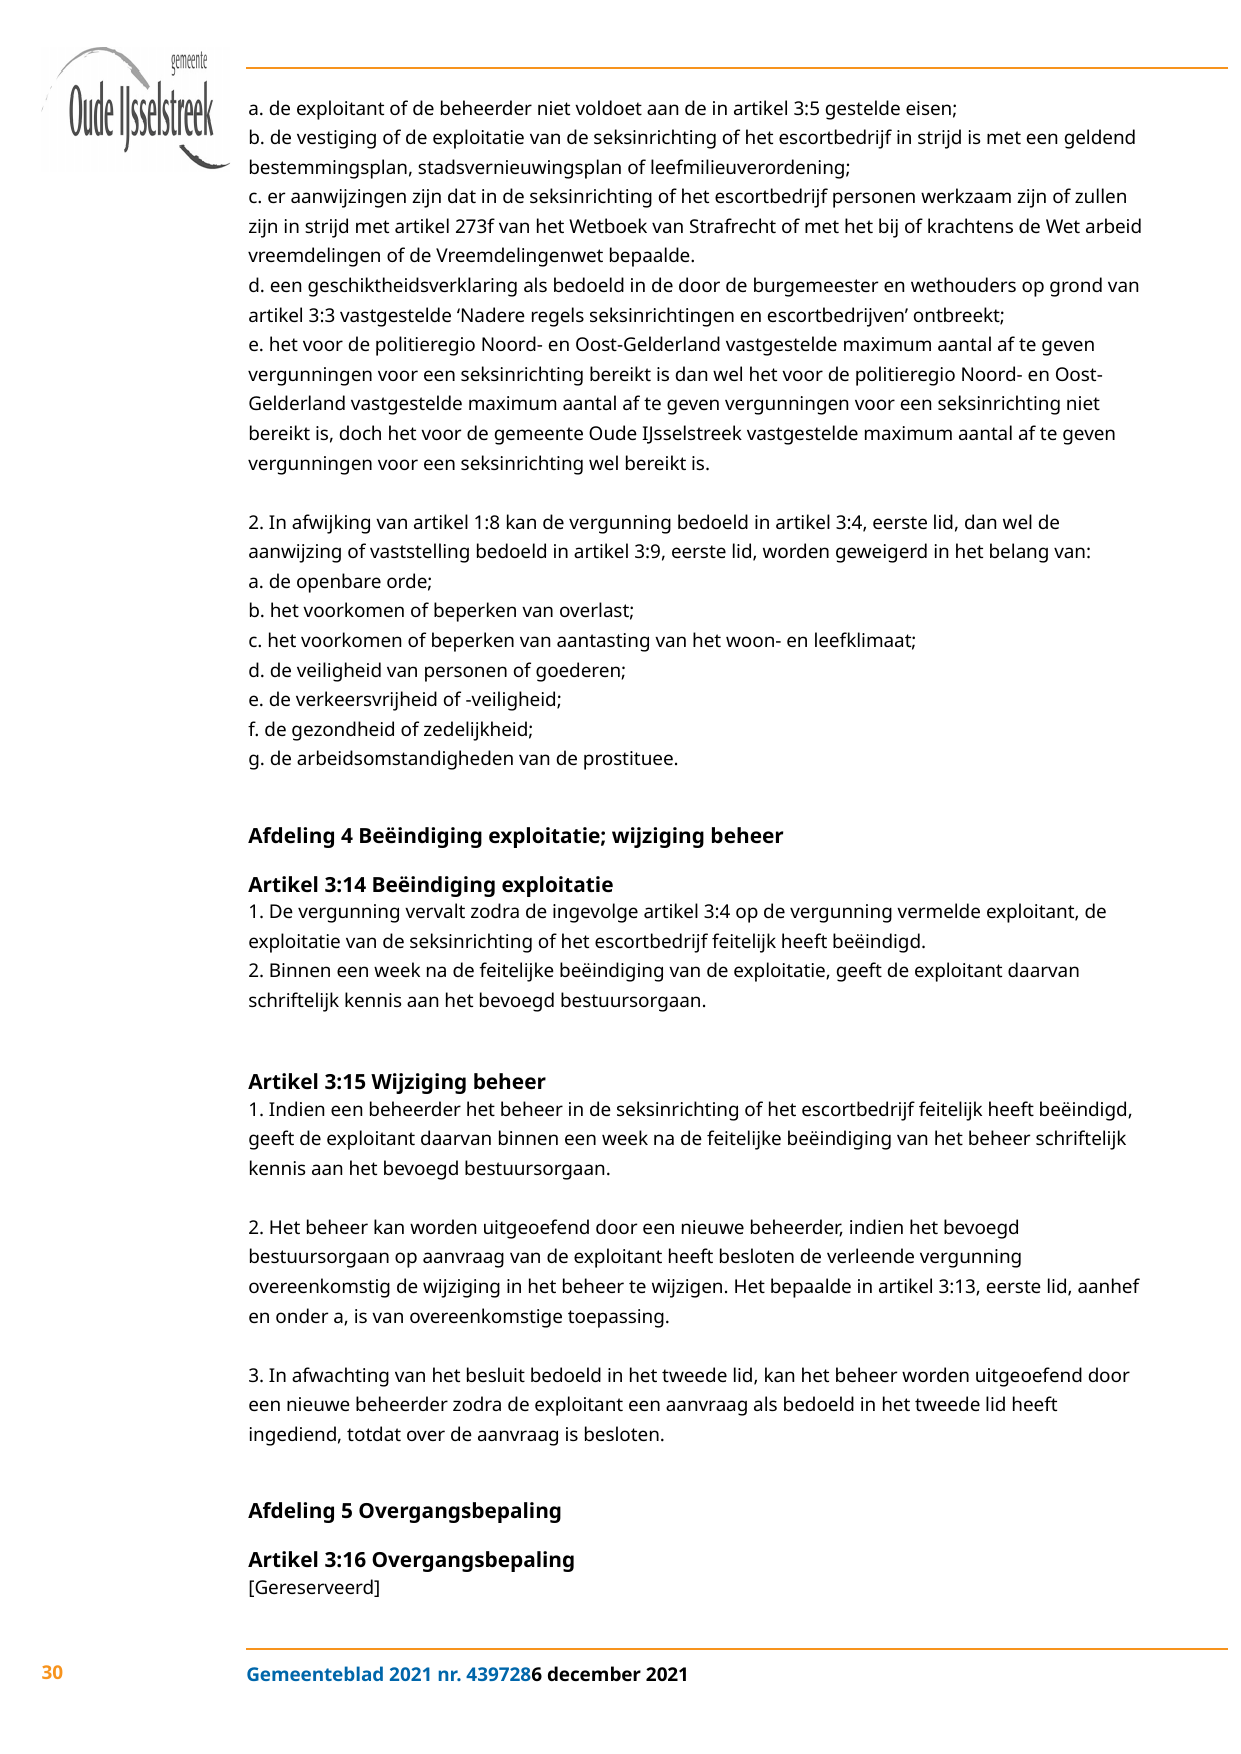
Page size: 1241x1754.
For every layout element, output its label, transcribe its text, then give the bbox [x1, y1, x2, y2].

text 2. In afwijking van artikel 1:8 kan de vergunning bedoeld in artikel 3:4, eerste lid, dan wel de aanwijzing of vaststelling bedoeld in artikel 3:9, eerste lid, worden geweigerd in het belang van: [248, 509, 1152, 564]
text Afdeling 4 Beëindiging exploitatie; wijziging beheer [248, 821, 1152, 849]
text f. de gezondheid of zedelijkheid; [248, 716, 1152, 742]
text Artikel 3:14 Beëindiging exploitatie [248, 870, 1152, 898]
text b. de vestiging of de exploitatie van de seksinrichting of het escortbedrijf in strijd is met een geldend bestemmingsplan, stadsvernieuwingsplan of leefmilieuverordening; [248, 124, 1152, 180]
text e. de verkeersvrijheid of -veiligheid; [248, 686, 1152, 712]
text [Gereserveerd] [248, 1574, 1152, 1600]
picture [41, 47, 231, 172]
text 1. De vergunning vervalt zodra de ingevolge artikel 3:4 op de vergunning vermelde exploitant, de exploitatie van de seksinrichting of het escortbedrijf feitelijk heeft beëindigd. [248, 898, 1152, 954]
text Artikel 3:16 Overgangsbepaling [248, 1546, 1152, 1574]
text 3. In afwachting van het besluit bedoeld in het tweede lid, kan het beheer worden uitgeoefend door een nieuwe beheerder zodra de exploitant een aanvraag als bedoeld in het tweede lid heeft ingediend, totdat over de aanvraag is besloten. [248, 1362, 1152, 1447]
text a. de openbare orde; [248, 568, 1152, 594]
text Afdeling 5 Overgangsbepaling [248, 1496, 1152, 1525]
text c. er aanwijzingen zijn dat in de seksinrichting of het escortbedrijf personen werkzaam zijn of zullen zijn in strijd met artikel 273f van het Wetboek van Strafrecht of met het bij of krachtens de Wet arbeid vreemdelingen of de Vreemdelingenwet bepaalde. [248, 183, 1152, 268]
text d. een geschiktheidsverklaring als bedoeld in de door de burgemeester en wethouders op grond van artikel 3:3 vastgestelde ‘Nadere regels seksinrichtingen en escortbedrijven’ ontbreekt; [248, 272, 1152, 328]
text g. de arbeidsomstandigheden van de prostituee. [248, 746, 1152, 771]
text 1. Indien een beheerder het beheer in de seksinrichting of het escortbedrijf feitelijk heeft beëindigd, geeft de exploitant daarvan binnen een week na de feitelijke beëindiging van het beheer schriftelijk kennis aan het bevoegd bestuursorgaan. [248, 1096, 1152, 1181]
text d. de veiligheid van personen of goederen; [248, 657, 1152, 683]
text b. het voorkomen of beperken van overlast; [248, 598, 1152, 623]
text Artikel 3:15 Wijziging beheer [248, 1067, 1152, 1096]
text e. het voor de politieregio Noord- en Oost-Gelderland vastgestelde maximum aantal af te geven vergunningen voor een seksinrichting bereikt is dan wel het voor de politieregio Noord- en Oost-Gelderland vastgestelde maximum aantal af te geven vergunningen voor een seksinrichting niet bereikt is, doch het voor de gemeente Oude IJsselstreek vastgestelde maximum aantal af te geven vergunningen voor een seksinrichting wel bereikt is. [248, 331, 1152, 476]
text a. de exploitant of de beheerder niet voldoet aan de in artikel 3:5 gestelde eisen; [248, 95, 1152, 121]
text c. het voorkomen of beperken van aantasting van het woon- en leefklimaat; [248, 627, 1152, 653]
text 2. Het beheer kan worden uitgeoefend door een nieuwe beheerder, indien het bevoegd bestuursorgaan op aanvraag van de exploitant heeft besloten de verleende vergunning overeenkomstig de wijziging in het beheer te wijzigen. Het bepaalde in artikel 3:13, eerste lid, aanhef en onder a, is van overeenkomstige toepassing. [248, 1214, 1152, 1328]
text 2. Binnen een week na de feitelijke beëindiging van de exploitatie, geeft de exploitant daarvan schriftelijk kennis aan het bevoegd bestuursorgaan. [248, 958, 1152, 1013]
